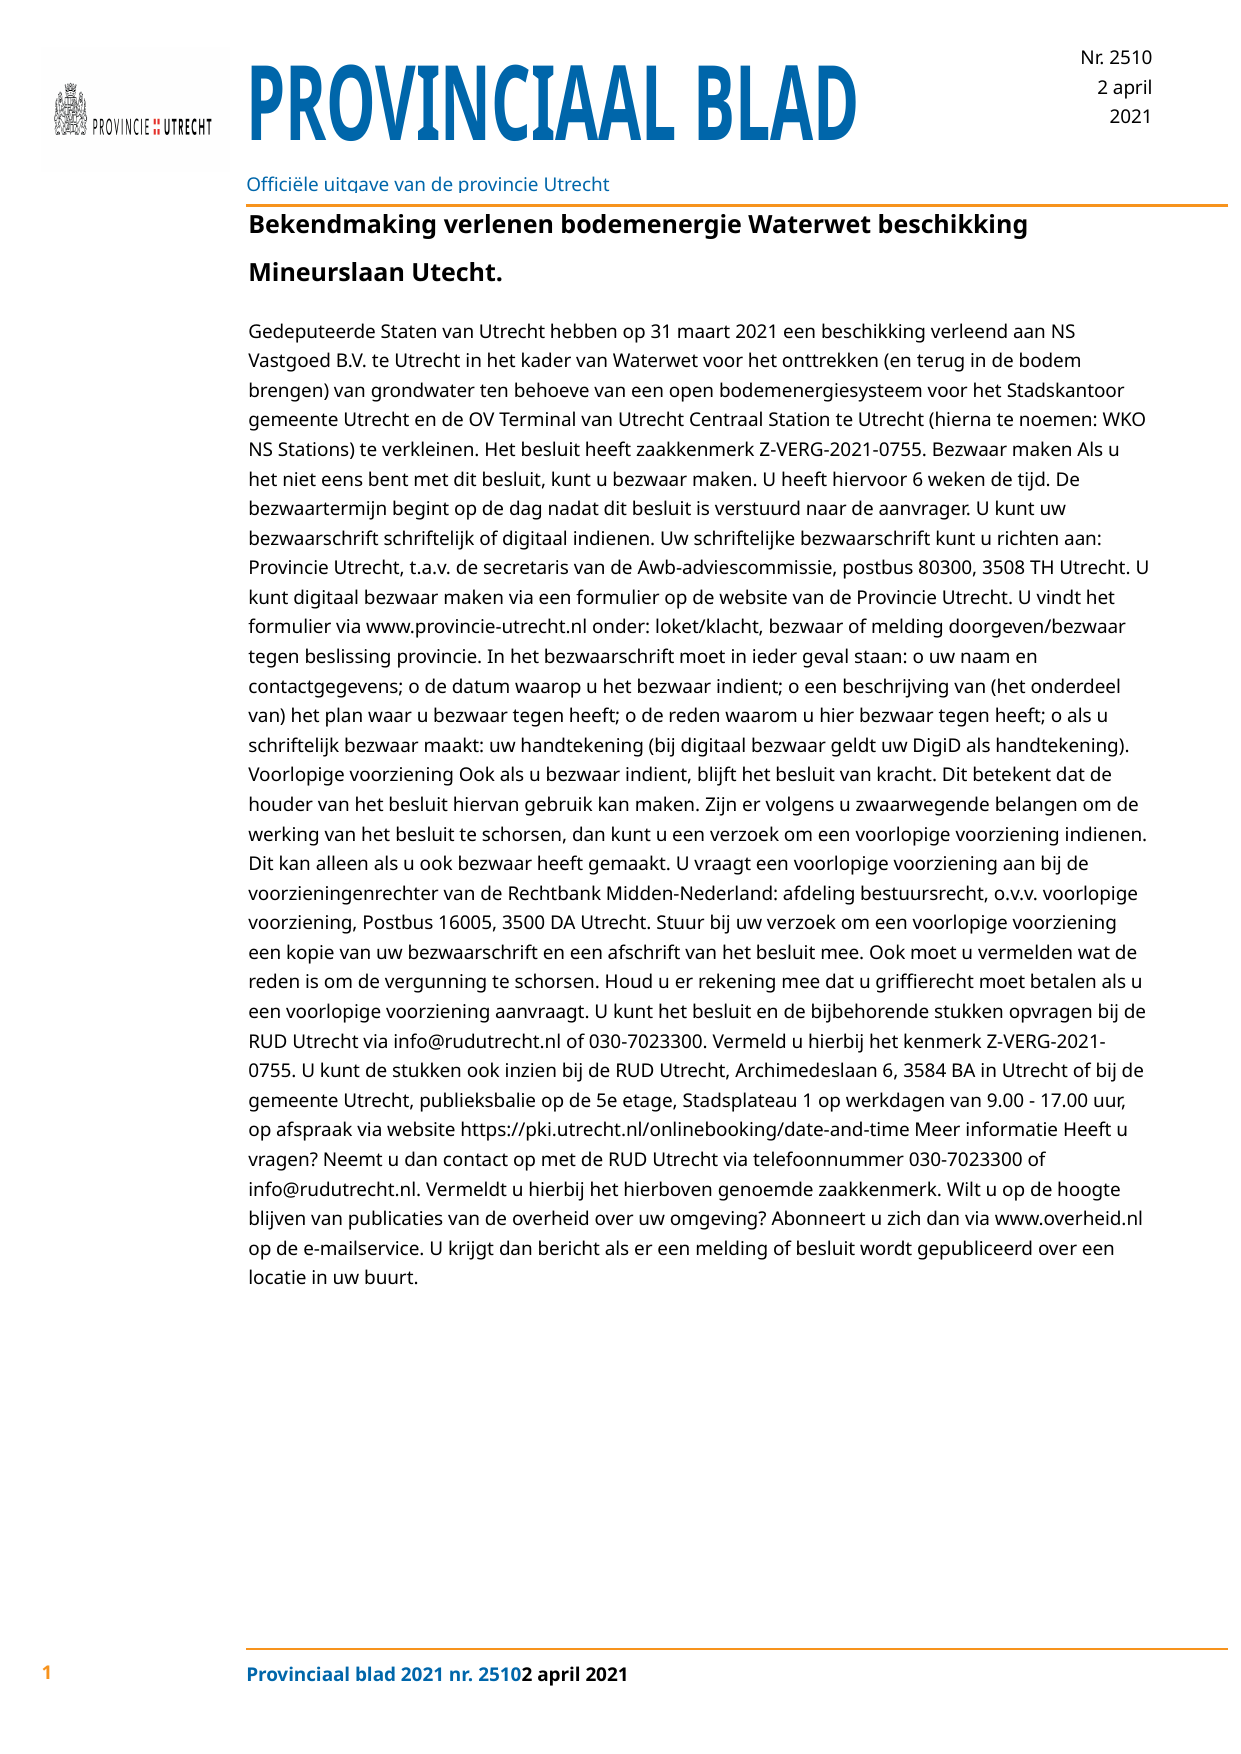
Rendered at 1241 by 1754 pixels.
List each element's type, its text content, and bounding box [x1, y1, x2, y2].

text Gedeputeerde Staten van Utrecht hebben op 31 maart 2021 een beschikking verleend aan NS Vastgoed B.V. te Utrecht in het kader van Waterwet voor het onttrekken (en terug in de bodem brengen) van grondwater ten behoeve van een open bodemenergiesysteem voor het Stadskantoor gemeente Utrecht en de OV Terminal van Utrecht Centraal Station te Utrecht (hierna te noemen: WKO NS Stations) te verkleinen. Het besluit heeft zaakkenmerk Z-VERG-2021-0755. Bezwaar maken Als u het niet eens bent met dit besluit, kunt u bezwaar maken. U heeft hiervoor 6 weken de tijd. De bezwaartermijn begint op de dag nadat dit besluit is verstuurd naar de aanvrager. U kunt uw bezwaarschrift schriftelijk of digitaal indienen. Uw schriftelijke bezwaarschrift kunt u richten aan: Provincie Utrecht, t.a.v. de secretaris van de Awb-adviescommissie, postbus 80300, 3508 TH Utrecht. U kunt digitaal bezwaar maken via een formulier op de website van de Provincie Utrecht. U vindt het formulier via www.provincie-utrecht.nl onder: loket/klacht, bezwaar of melding doorgeven/bezwaar tegen beslissing provincie. In het bezwaarschrift moet in ieder geval staan: o uw naam en contactgegevens; o de datum waarop u het bezwaar indient; o een beschrijving van (het onderdeel van) het plan waar u bezwaar tegen heeft; o de reden waarom u hier bezwaar tegen heeft; o als u schriftelijk bezwaar maakt: uw handtekening (bij digitaal bezwaar geldt uw DigiD als handtekening). Voorlopige voorziening Ook als u bezwaar indient, blijft het besluit van kracht. Dit betekent dat de houder van het besluit hiervan gebruik kan maken. Zijn er volgens u zwaarwegende belangen om de werking van het besluit te schorsen, dan kunt u een verzoek om een voorlopige voorziening indienen. Dit kan alleen als u ook bezwaar heeft gemaakt. U vraagt een voorlopige voorziening aan bij de voorzieningenrechter van de Rechtbank Midden-Nederland: afdeling bestuursrecht, o.v.v. voorlopige voorziening, Postbus 16005, 3500 DA Utrecht. Stuur bij uw verzoek om een voorlopige voorziening een kopie van uw bezwaarschrift en een afschrift van het besluit mee. Ook moet u vermelden wat de reden is om de vergunning te schorsen. Houd u er rekening mee dat u griffierecht moet betalen als u een voorlopige voorziening aanvraagt. U kunt het besluit en de bijbehorende stukken opvragen bij de RUD Utrecht via info@rudutrecht.nl of 030-7023300. Vermeld u hierbij het kenmerk Z-VERG-2021-0755. U kunt de stukken ook inzien bij de RUD Utrecht, Archimedeslaan 6, 3584 BA in Utrecht of bij de gemeente Utrecht, publieksbalie op de 5e etage, Stadsplateau 1 op werkdagen van 9.00 - 17.00 uur, op afspraak via website https://pki.utrecht.nl/onlinebooking/date-and-time Meer informatie Heeft u vragen? Neemt u dan contact op met de RUD Utrecht via telefoonnummer 030-7023300 of info@rudutrecht.nl. Vermeldt u hierbij het hierboven genoemde zaakkenmerk. Wilt u op de hoogte blijven van publicaties van de overheid over uw omgeving? Abonneert u zich dan via www.overheid.nl op de e-mailservice. U krijgt dan bericht als er een melding of besluit wordt gepubliceerd over een locatie in uw buurt. [248, 318, 1152, 1290]
text Bekendmaking verlenen bodemenergie Waterwet beschikking Mineurslaan Utecht. [248, 207, 1152, 288]
picture [41, 47, 231, 172]
